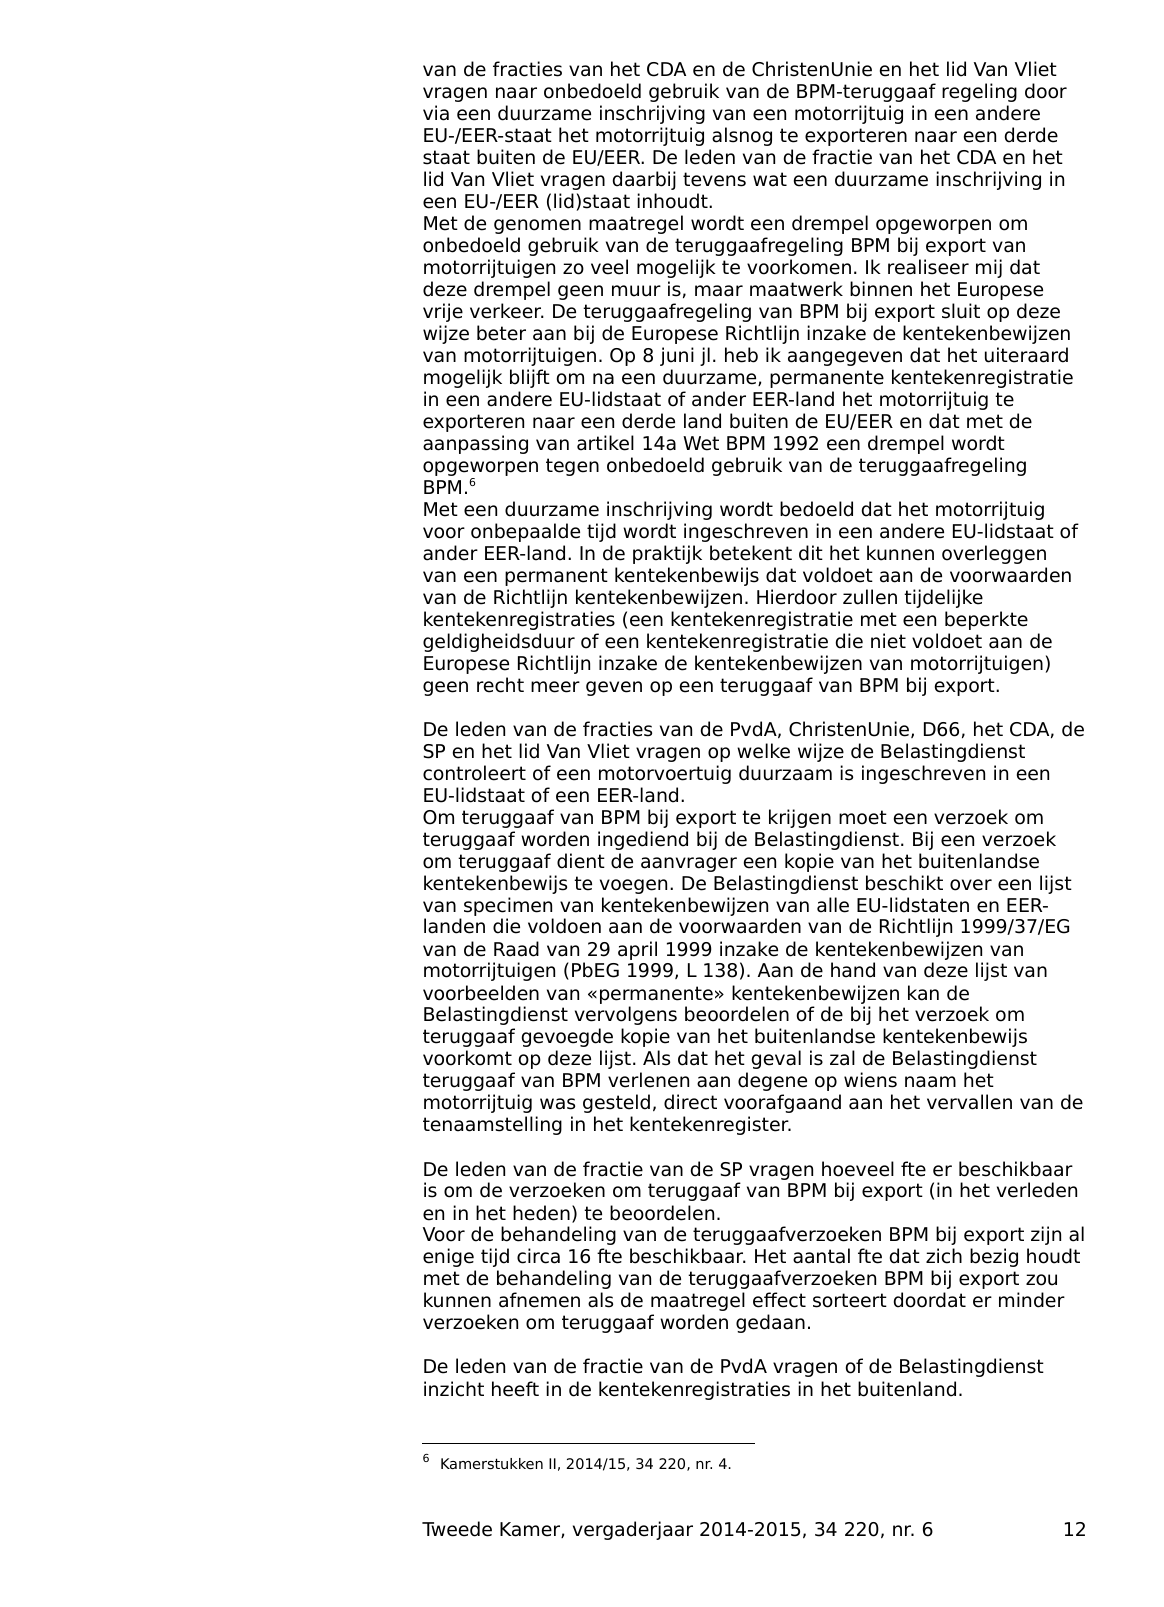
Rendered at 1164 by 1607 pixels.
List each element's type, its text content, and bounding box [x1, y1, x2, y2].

text Voor de behandeling van de teruggaafverzoeken BPM bij export zijn al enige tijd circa 16 fte beschikbaar. Het aantal fte dat zich bezig houdt met de behandeling van de teruggaafverzoeken BPM bij export zou kunnen afnemen als de maatregel effect sorteert doordat er minder verzoeken om teruggaaf worden gedaan. [422, 1224, 1087, 1334]
text De leden van de fracties van de PvdA, ChristenUnie, D66, het CDA, de SP en het lid Van Vliet vragen op welke wijze de Belastingdienst controleert of een motorvoertuig duurzaam is ingeschreven in een EU-lidstaat of een EER-land. [422, 719, 1087, 807]
text van de fracties van het CDA en de ChristenUnie en het lid Van Vliet vragen naar onbedoeld gebruik van de BPM-teruggaaf regeling door via een duurzame inschrijving van een motorrijtuig in een andere EU-/EER-staat het motorrijtuig alsnog te exporteren naar een derde staat buiten de EU/EER. De leden van de fractie van het CDA en het lid Van Vliet vragen daarbij tevens wat een duurzame inschrijving in een EU-/EER (lid)staat inhoudt. [422, 59, 1087, 213]
text De leden van de fractie van de SP vragen hoeveel fte er beschikbaar is om de verzoeken om teruggaaf van BPM bij export (in het verleden en in het heden) te beoordelen. [422, 1158, 1087, 1224]
text Kamerstukken II, 2014/15, 34 220, nr. 4. [422, 1452, 1087, 1474]
text Om teruggaaf van BPM bij export te krijgen moet een verzoek om teruggaaf worden ingediend bij de Belastingdienst. Bij een verzoek om teruggaaf dient de aanvrager een kopie van het buitenlandse kentekenbewijs te voegen. De Belastingdienst beschikt over een lijst van specimen van kentekenbewijzen van alle EU-lidstaten en EER-landen die voldoen aan de voorwaarden van de Richtlijn 1999/37/EG van de Raad van 29 april 1999 inzake de kentekenbewijzen van motorrijtuigen (PbEG 1999, L 138). Aan de hand van deze lijst van voorbeelden van «permanente» kentekenbewijzen kan de Belastingdienst vervolgens beoordelen of de bij het verzoek om teruggaaf gevoegde kopie van het buitenlandse kentekenbewijs voorkomt op deze lijst. Als dat het geval is zal de Belastingdienst teruggaaf van BPM verlenen aan degene op wiens naam het motorrijtuig was gesteld, direct voorafgaand aan het vervallen van de tenaamstelling in het kentekenregister. [422, 807, 1087, 1136]
text Met de genomen maatregel wordt een drempel opgeworpen om onbedoeld gebruik van de teruggaafregeling BPM bij export van motorrijtuigen zo veel mogelijk te voorkomen. Ik realiseer mij dat deze drempel geen muur is, maar maatwerk binnen het Europese vrije verkeer. De teruggaafregeling van BPM bij export sluit op deze wijze beter aan bij de Europese Richtlijn inzake de kentekenbewijzen van motorrijtuigen. Op 8 juni jl. heb ik aangegeven dat het uiteraard mogelijk blijft om na een duurzame, permanente kentekenregistratie in een andere EU-lidstaat of ander EER-land het motorrijtuig te exporteren naar een derde land buiten de EU/EER en dat met de aanpassing van artikel 14a Wet BPM 1992 een drempel wordt opgeworpen tegen onbedoeld gebruik van de teruggaafregeling BPM. [422, 213, 1087, 499]
text Met een duurzame inschrijving wordt bedoeld dat het motorrijtuig voor onbepaalde tijd wordt ingeschreven in een andere EU-lidstaat of ander EER-land. In de praktijk betekent dit het kunnen overleggen van een permanent kentekenbewijs dat voldoet aan de voorwaarden van de Richtlijn kentekenbewijzen. Hierdoor zullen tijdelijke kentekenregistraties (een kentekenregistratie met een beperkte geldigheidsduur of een kentekenregistratie die niet voldoet aan de Europese Richtlijn inzake de kentekenbewijzen van motorrijtuigen) geen recht meer geven op een teruggaaf van BPM bij export. [422, 499, 1087, 696]
text De leden van de fractie van de PvdA vragen of de Belastingdienst inzicht heeft in de kentekenregistraties in het buitenland. [422, 1356, 1087, 1400]
